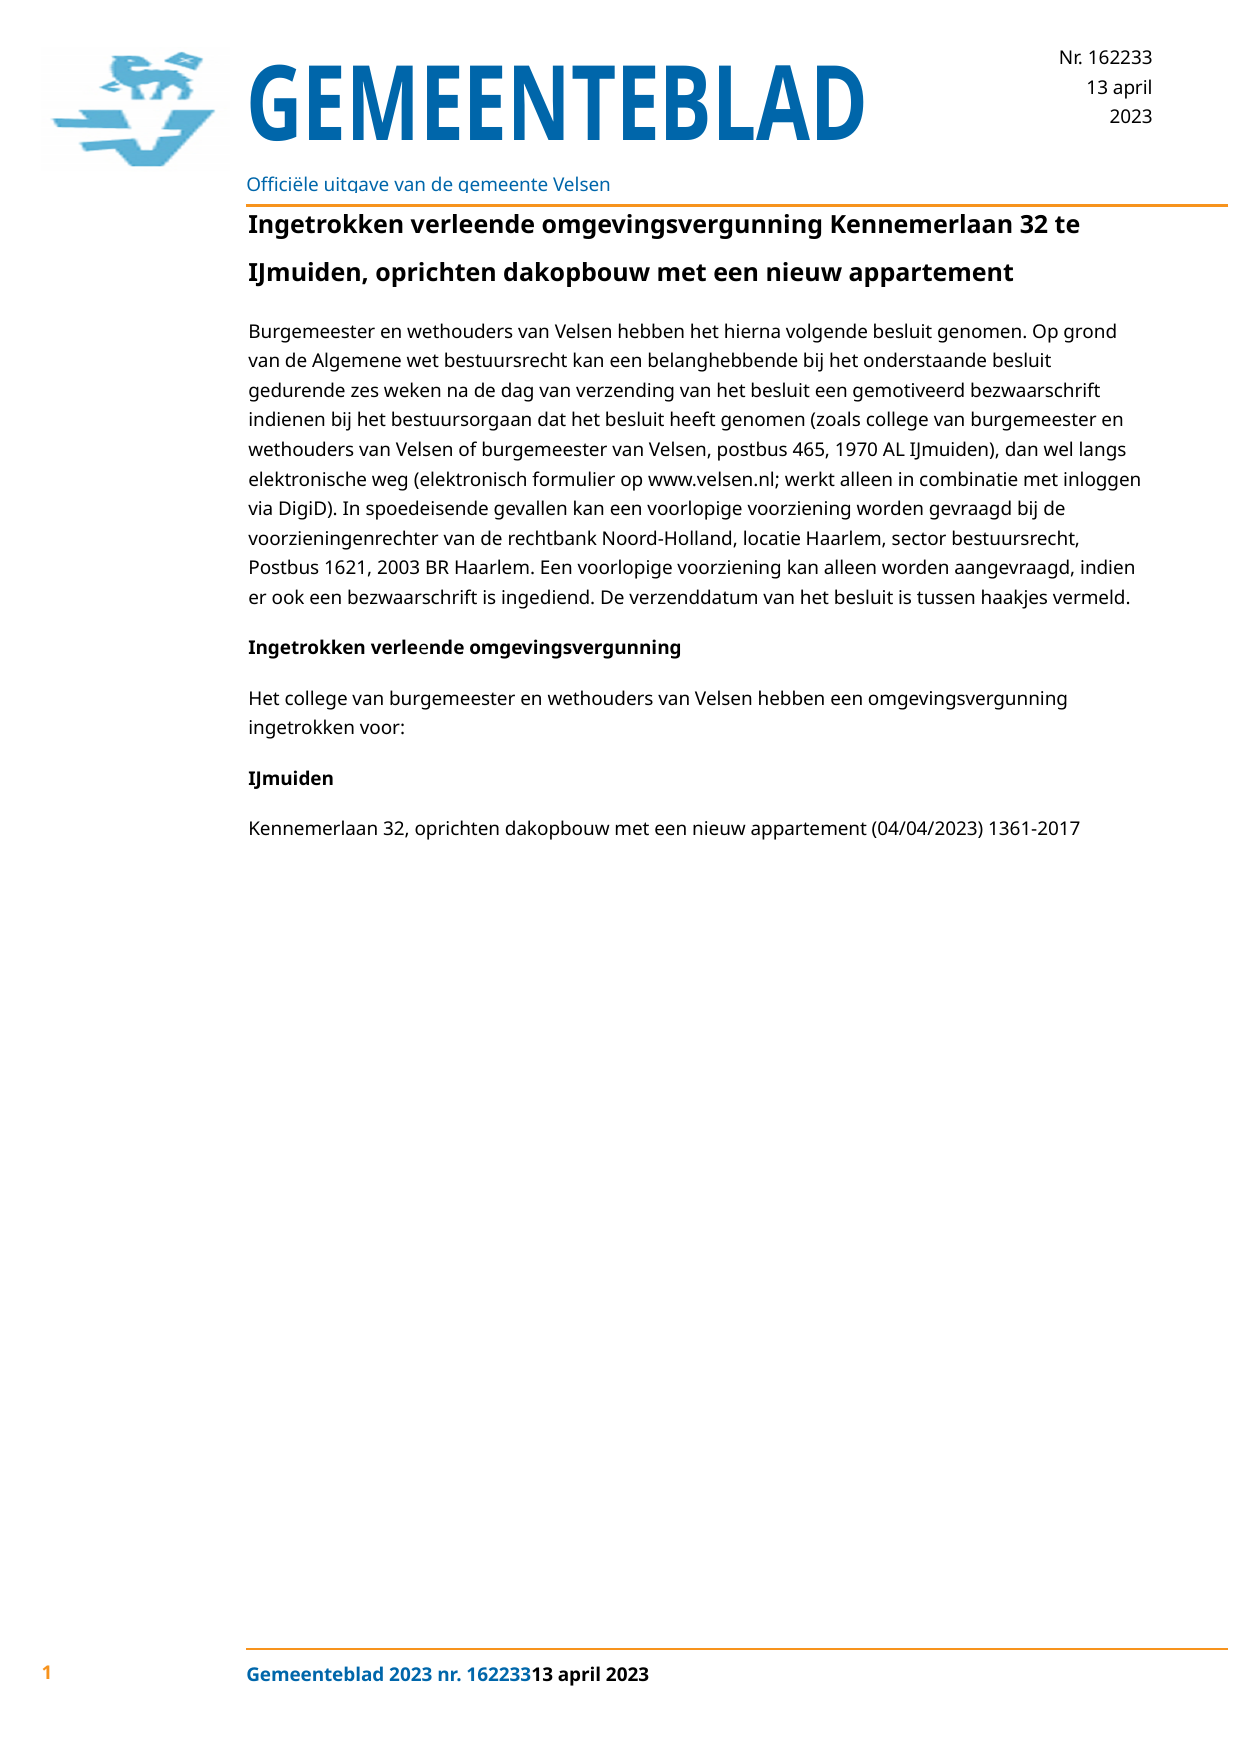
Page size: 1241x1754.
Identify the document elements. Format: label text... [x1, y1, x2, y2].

text Het college van burgemeester en wethouders van Velsen hebben een omgevingsvergunning ingetrokken voor: [248, 685, 1152, 740]
picture [41, 47, 231, 172]
text IJmuiden [248, 765, 1152, 791]
text Ingetrokken verleende omgevingsvergunning Kennemerlaan 32 te IJmuiden, oprichten dakopbouw met een nieuw appartement [248, 207, 1152, 288]
text Kennemerlaan 32, oprichten dakopbouw met een nieuw appartement (04/04/2023) 1361-2017 [248, 815, 1152, 841]
text Ingetrokken verleende omgevingsvergunning [248, 634, 1152, 660]
text Burgemeester en wethouders van Velsen hebben het hierna volgende besluit genomen. Op grond van de Algemene wet bestuursrecht kan een belanghebbende bij het onderstaande besluit gedurende zes weken na de dag van verzending van het besluit een gemotiveerd bezwaarschrift indienen bij het bestuursorgaan dat het besluit heeft genomen (zoals college van burgemeester en wethouders van Velsen of burgemeester van Velsen, postbus 465, 1970 AL IJmuiden), dan wel langs elektronische weg (elektronisch formulier op www.velsen.nl; werkt alleen in combinatie met inloggen via DigiD). In spoedeisende gevallen kan een voorlopige voorziening worden gevraagd bij de voorzieningenrechter van de rechtbank Noord-Holland, locatie Haarlem, sector bestuursrecht, Postbus 1621, 2003 BR Haarlem. Een voorlopige voorziening kan alleen worden aangevraagd, indien er ook een bezwaarschrift is ingediend. De verzenddatum van het besluit is tussen haakjes vermeld. [248, 318, 1152, 610]
